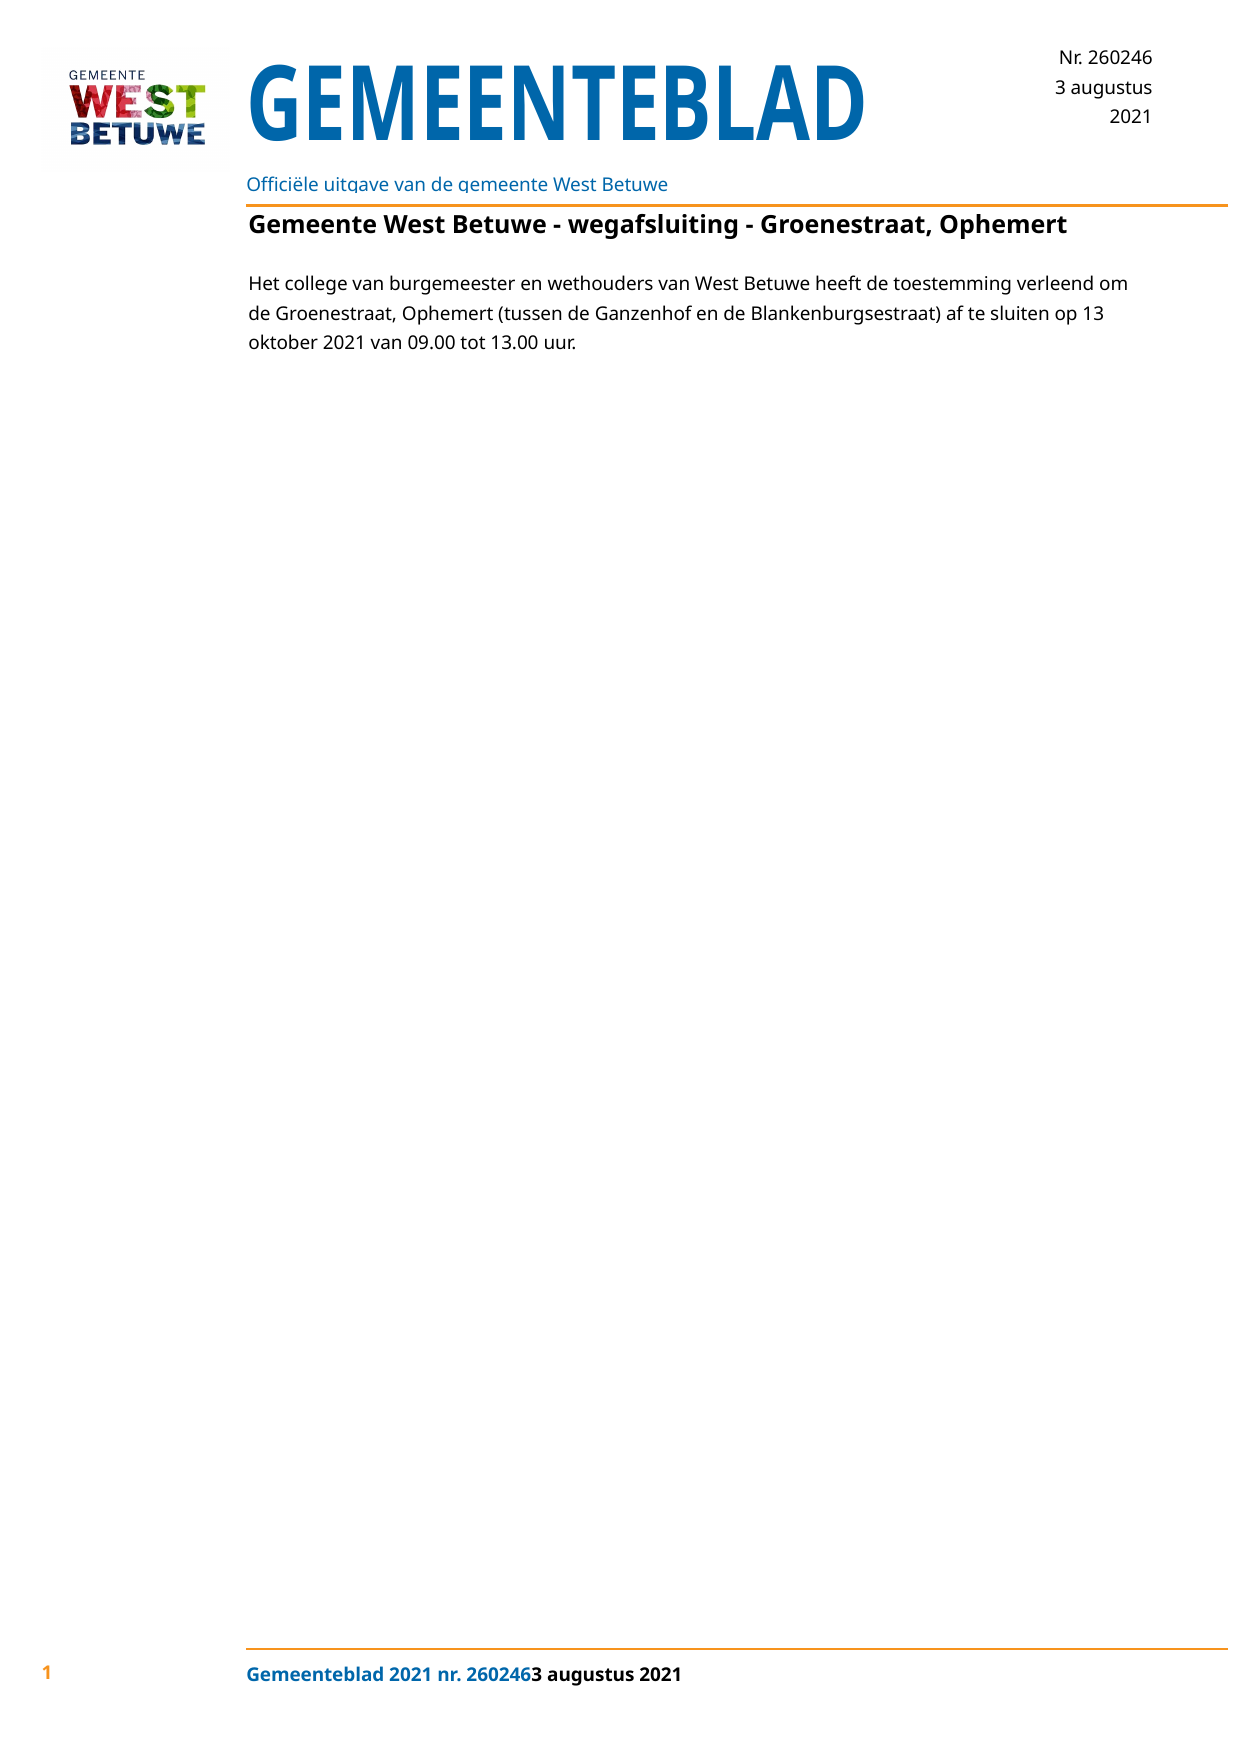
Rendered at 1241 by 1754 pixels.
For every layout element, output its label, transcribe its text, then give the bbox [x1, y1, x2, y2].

picture [41, 47, 231, 172]
text Gemeente West Betuwe - wegafsluiting - Groenestraat, Ophemert [248, 207, 1152, 241]
text Het college van burgemeester en wethouders van West Betuwe heeft de toestemming verleend om de Groenestraat, Ophemert (tussen de Ganzenhof en de Blankenburgsestraat) af te sluiten op 13 oktober 2021 van 09.00 tot 13.00 uur. [248, 270, 1152, 355]
